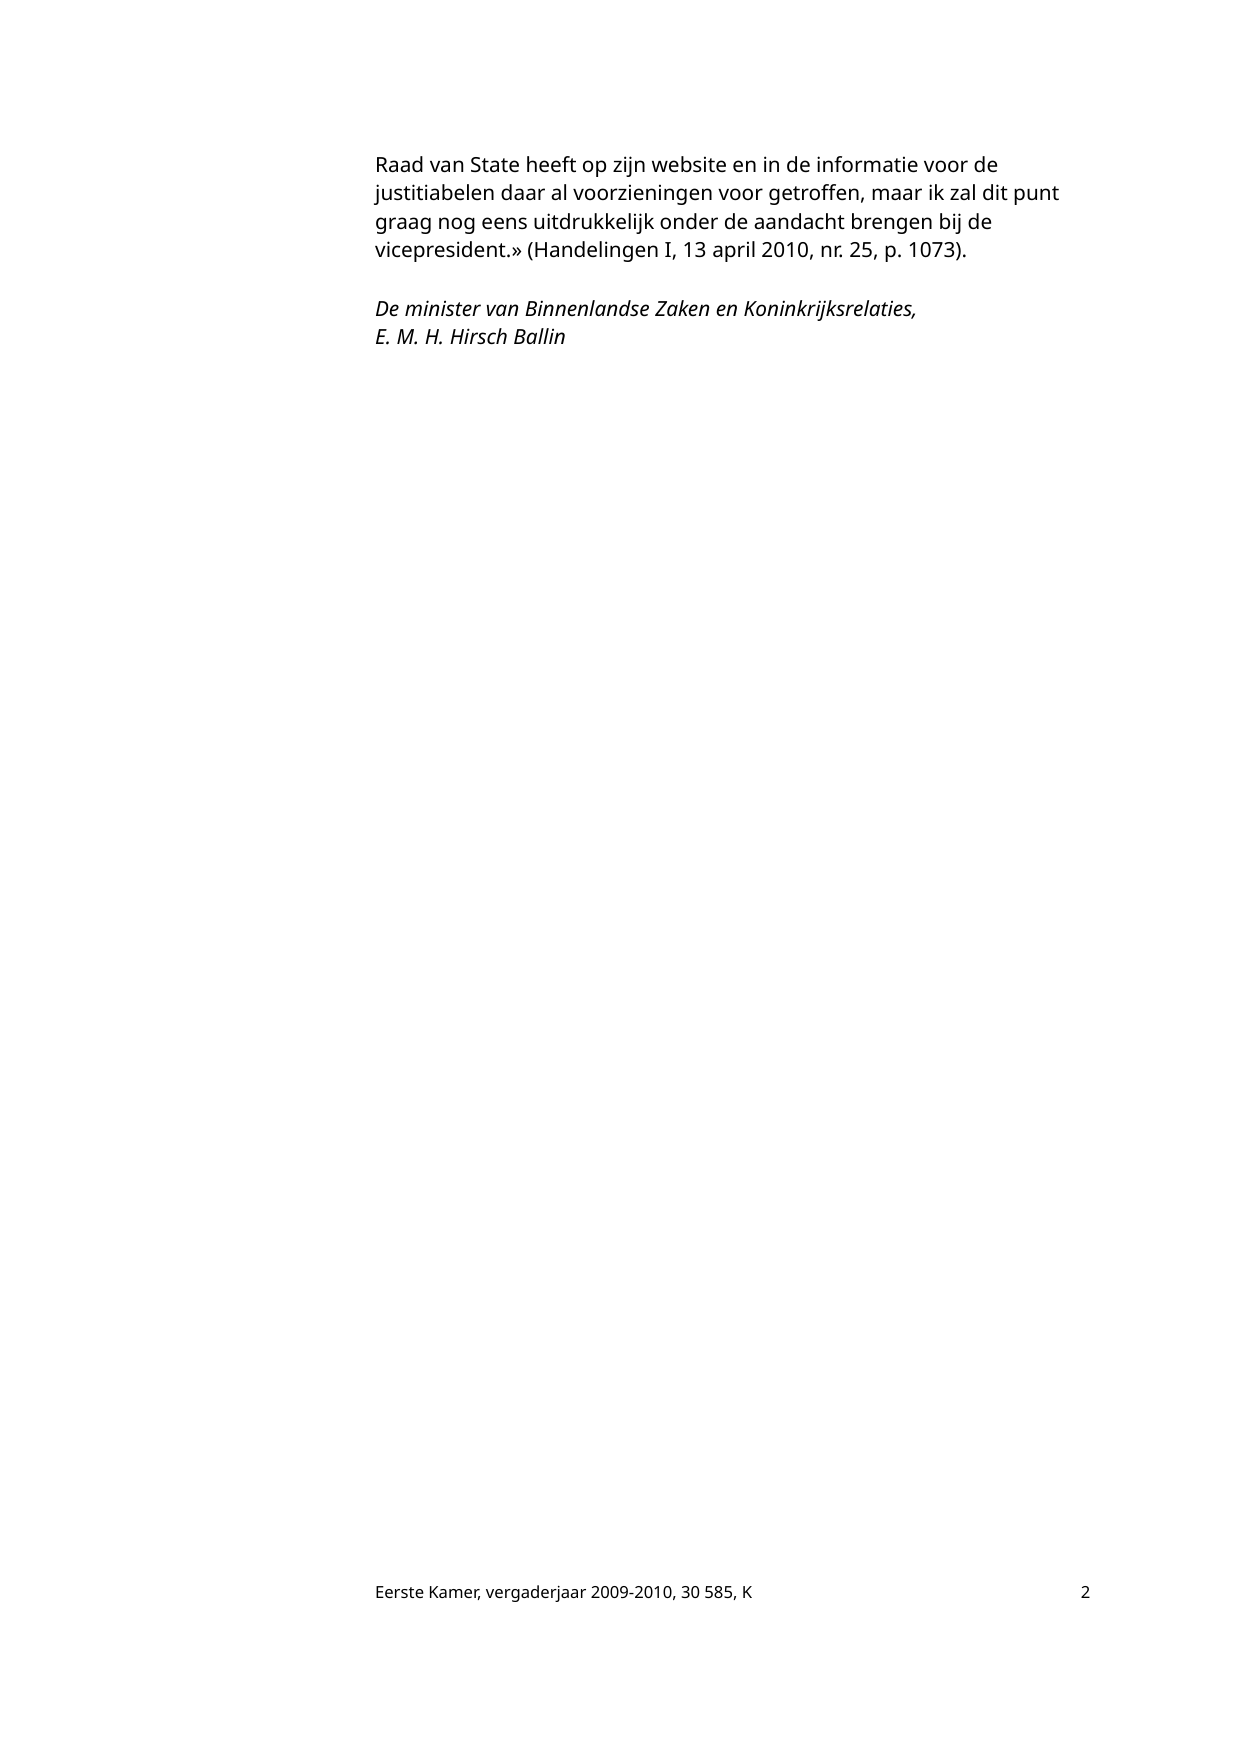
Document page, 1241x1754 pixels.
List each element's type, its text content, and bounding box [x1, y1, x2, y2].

text E. M. H. Hirsch Ballin [375, 322, 1090, 351]
text De minister van Binnenlandse Zaken en Koninkrijksrelaties, [375, 294, 1090, 322]
text Raad van State heeft op zijn website en in de informatie voor de justitiabelen daar al voorzieningen voor getroffen, maar ik zal dit punt graag nog eens uitdrukkelijk onder de aandacht brengen bij de vicepresident.» (Handelingen I, 13 april 2010, nr. 25, p. 1073). [375, 150, 1090, 264]
